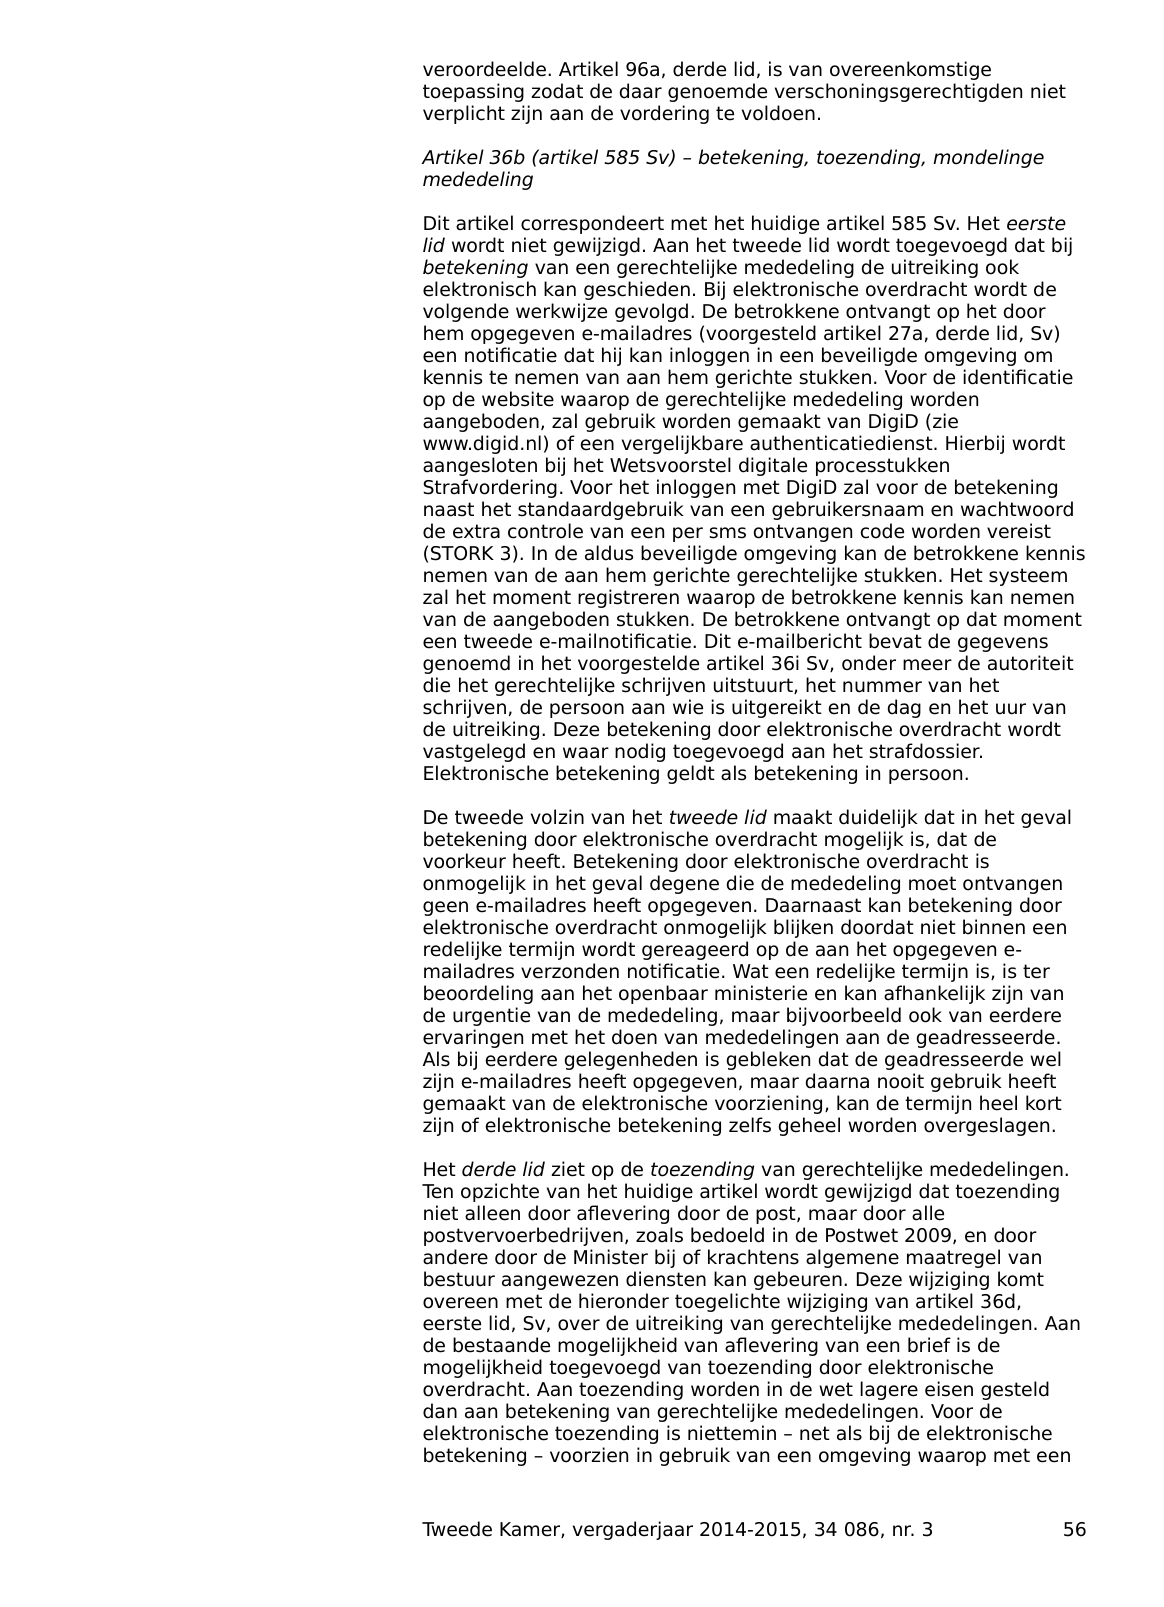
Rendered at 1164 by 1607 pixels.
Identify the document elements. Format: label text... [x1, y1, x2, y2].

text Dit artikel correspondeert met het huidige artikel 585 Sv. Het eerste lid wordt niet gewijzigd. Aan het tweede lid wordt toegevoegd dat bij betekening van een gerechtelijke mededeling de uitreiking ook elektronisch kan geschieden. Bij elektronische overdracht wordt de volgende werkwijze gevolgd. De betrokkene ontvangt op het door hem opgegeven e-mailadres (voorgesteld artikel 27a, derde lid, Sv) een notificatie dat hij kan inloggen in een beveiligde omgeving om kennis te nemen van aan hem gerichte stukken. Voor de identificatie op de website waarop de gerechtelijke mededeling worden aangeboden, zal gebruik worden gemaakt van DigiD (zie www.digid.nl) of een vergelijkbare authenticatiedienst. Hierbij wordt aangesloten bij het Wetsvoorstel digitale processtukken Strafvordering. Voor het inloggen met DigiD zal voor de betekening naast het standaardgebruik van een gebruikersnaam en wachtwoord de extra controle van een per sms ontvangen code worden vereist (STORK 3). In de aldus beveiligde omgeving kan de betrokkene kennis nemen van de aan hem gerichte gerechtelijke stukken. Het systeem zal het moment registreren waarop de betrokkene kennis kan nemen van de aangeboden stukken. De betrokkene ontvangt op dat moment een tweede e-mailnotificatie. Dit e-mailbericht bevat de gegevens genoemd in het voorgestelde artikel 36i Sv, onder meer de autoriteit die het gerechtelijke schrijven uitstuurt, het nummer van het schrijven, de persoon aan wie is uitgereikt en de dag en het uur van de uitreiking. Deze betekening door elektronische overdracht wordt vastgelegd en waar nodig toegevoegd aan het strafdossier. Elektronische betekening geldt als betekening in persoon. [422, 213, 1087, 785]
text Het derde lid ziet op de toezending van gerechtelijke mededelingen. Ten opzichte van het huidige artikel wordt gewijzigd dat toezending niet alleen door aflevering door de post, maar door alle postvervoerbedrijven, zoals bedoeld in de Postwet 2009, en door andere door de Minister bij of krachtens algemene maatregel van bestuur aangewezen diensten kan gebeuren. Deze wijziging komt overeen met de hieronder toegelichte wijziging van artikel 36d, eerste lid, Sv, over de uitreiking van gerechtelijke mededelingen. Aan de bestaande mogelijkheid van aflevering van een brief is de mogelijkheid toegevoegd van toezending door elektronische overdracht. Aan toezending worden in de wet lagere eisen gesteld dan aan betekening van gerechtelijke mededelingen. Voor de elektronische toezending is niettemin – net als bij de elektronische betekening – voorzien in gebruik van een omgeving waarop met een [422, 1159, 1087, 1467]
subtitle Artikel 36b (artikel 585 Sv) – betekening, toezending, mondelinge mededeling [422, 147, 1087, 191]
text veroordeelde. Artikel 96a, derde lid, is van overeenkomstige toepassing zodat de daar genoemde verschoningsgerechtigden niet verplicht zijn aan de vordering te voldoen. [422, 59, 1087, 125]
text De tweede volzin van het tweede lid maakt duidelijk dat in het geval betekening door elektronische overdracht mogelijk is, dat de voorkeur heeft. Betekening door elektronische overdracht is onmogelijk in het geval degene die de mededeling moet ontvangen geen e-mailadres heeft opgegeven. Daarnaast kan betekening door elektronische overdracht onmogelijk blijken doordat niet binnen een redelijke termijn wordt gereageerd op de aan het opgegeven e-mailadres verzonden notificatie. Wat een redelijke termijn is, is ter beoordeling aan het openbaar ministerie en kan afhankelijk zijn van de urgentie van de mededeling, maar bijvoorbeeld ook van eerdere ervaringen met het doen van mededelingen aan de geadresseerde. Als bij eerdere gelegenheden is gebleken dat de geadresseerde wel zijn e-mailadres heeft opgegeven, maar daarna nooit gebruik heeft gemaakt van de elektronische voorziening, kan de termijn heel kort zijn of elektronische betekening zelfs geheel worden overgeslagen. [422, 807, 1087, 1137]
